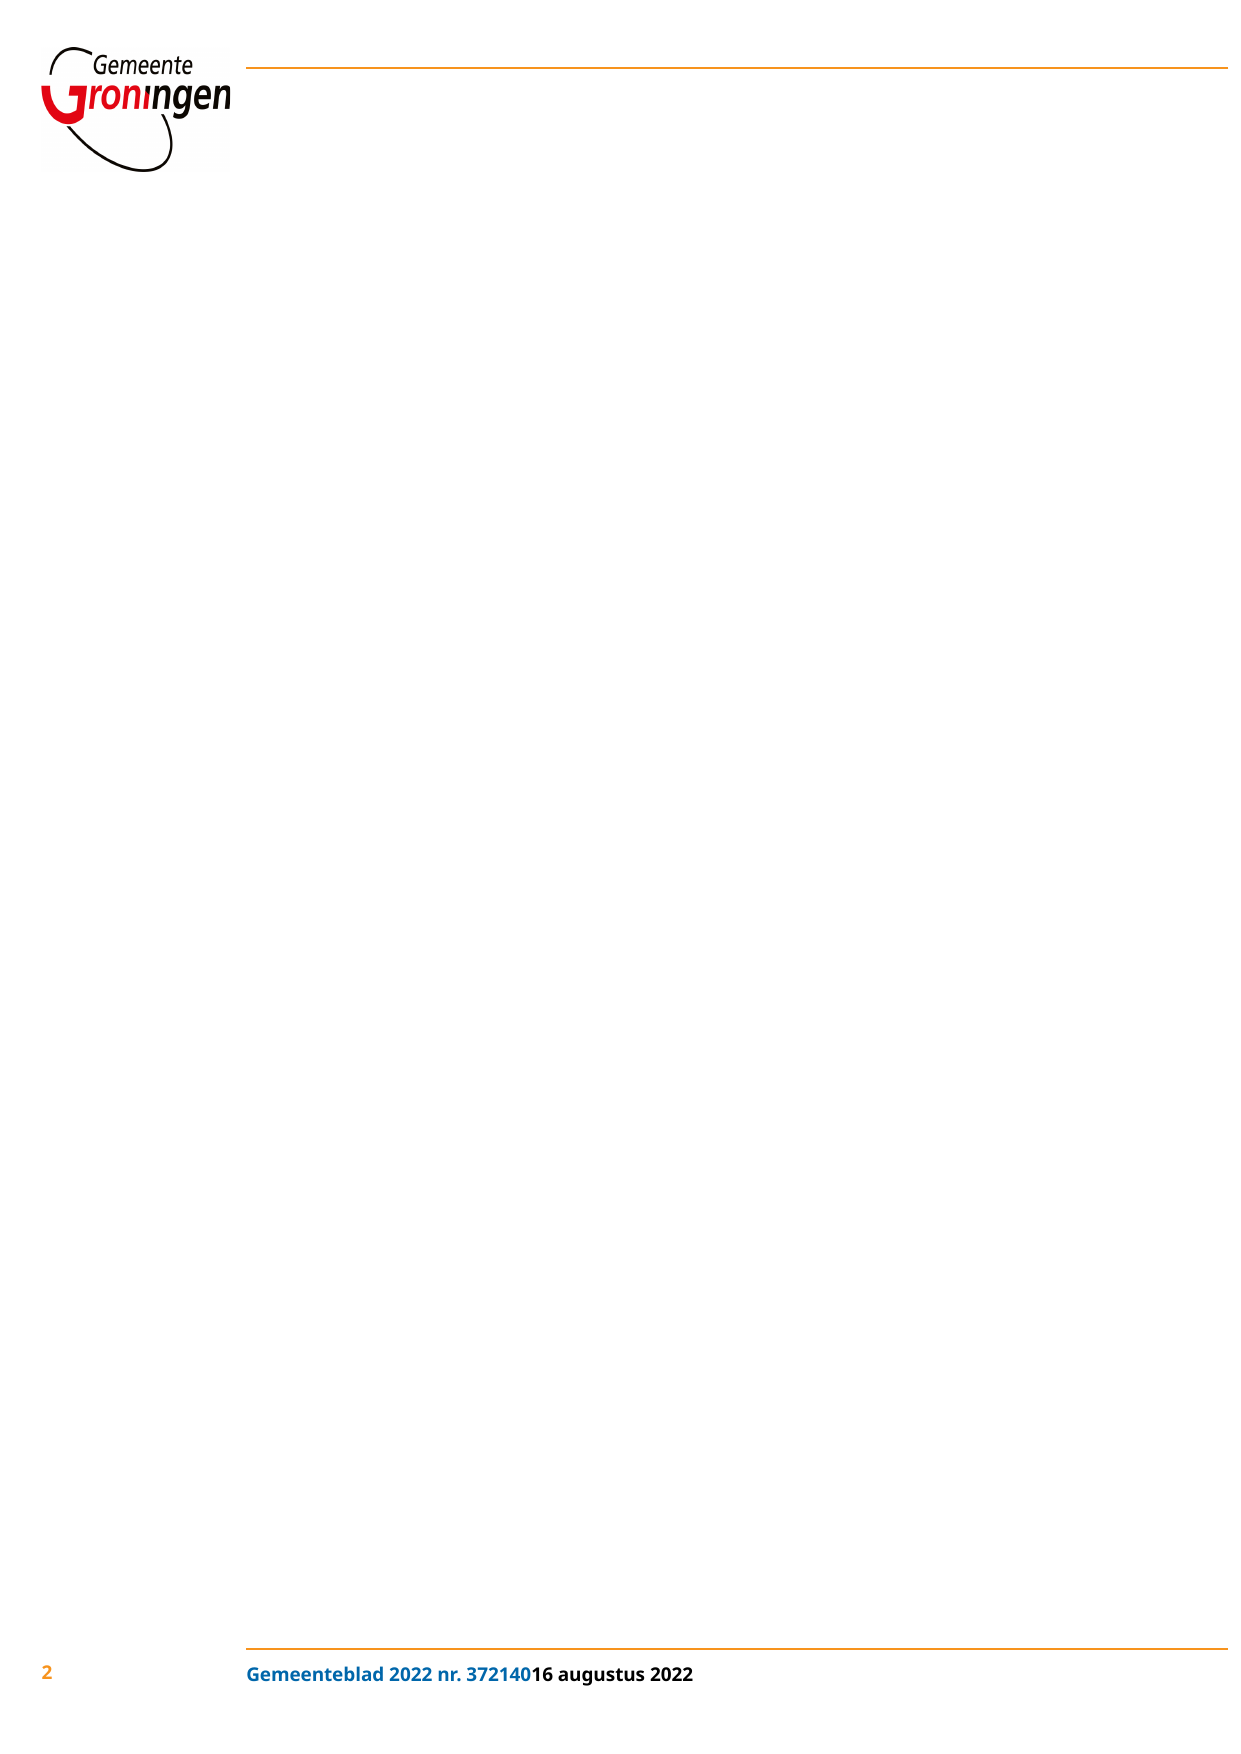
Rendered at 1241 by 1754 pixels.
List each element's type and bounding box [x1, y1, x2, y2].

picture [41, 47, 231, 172]
